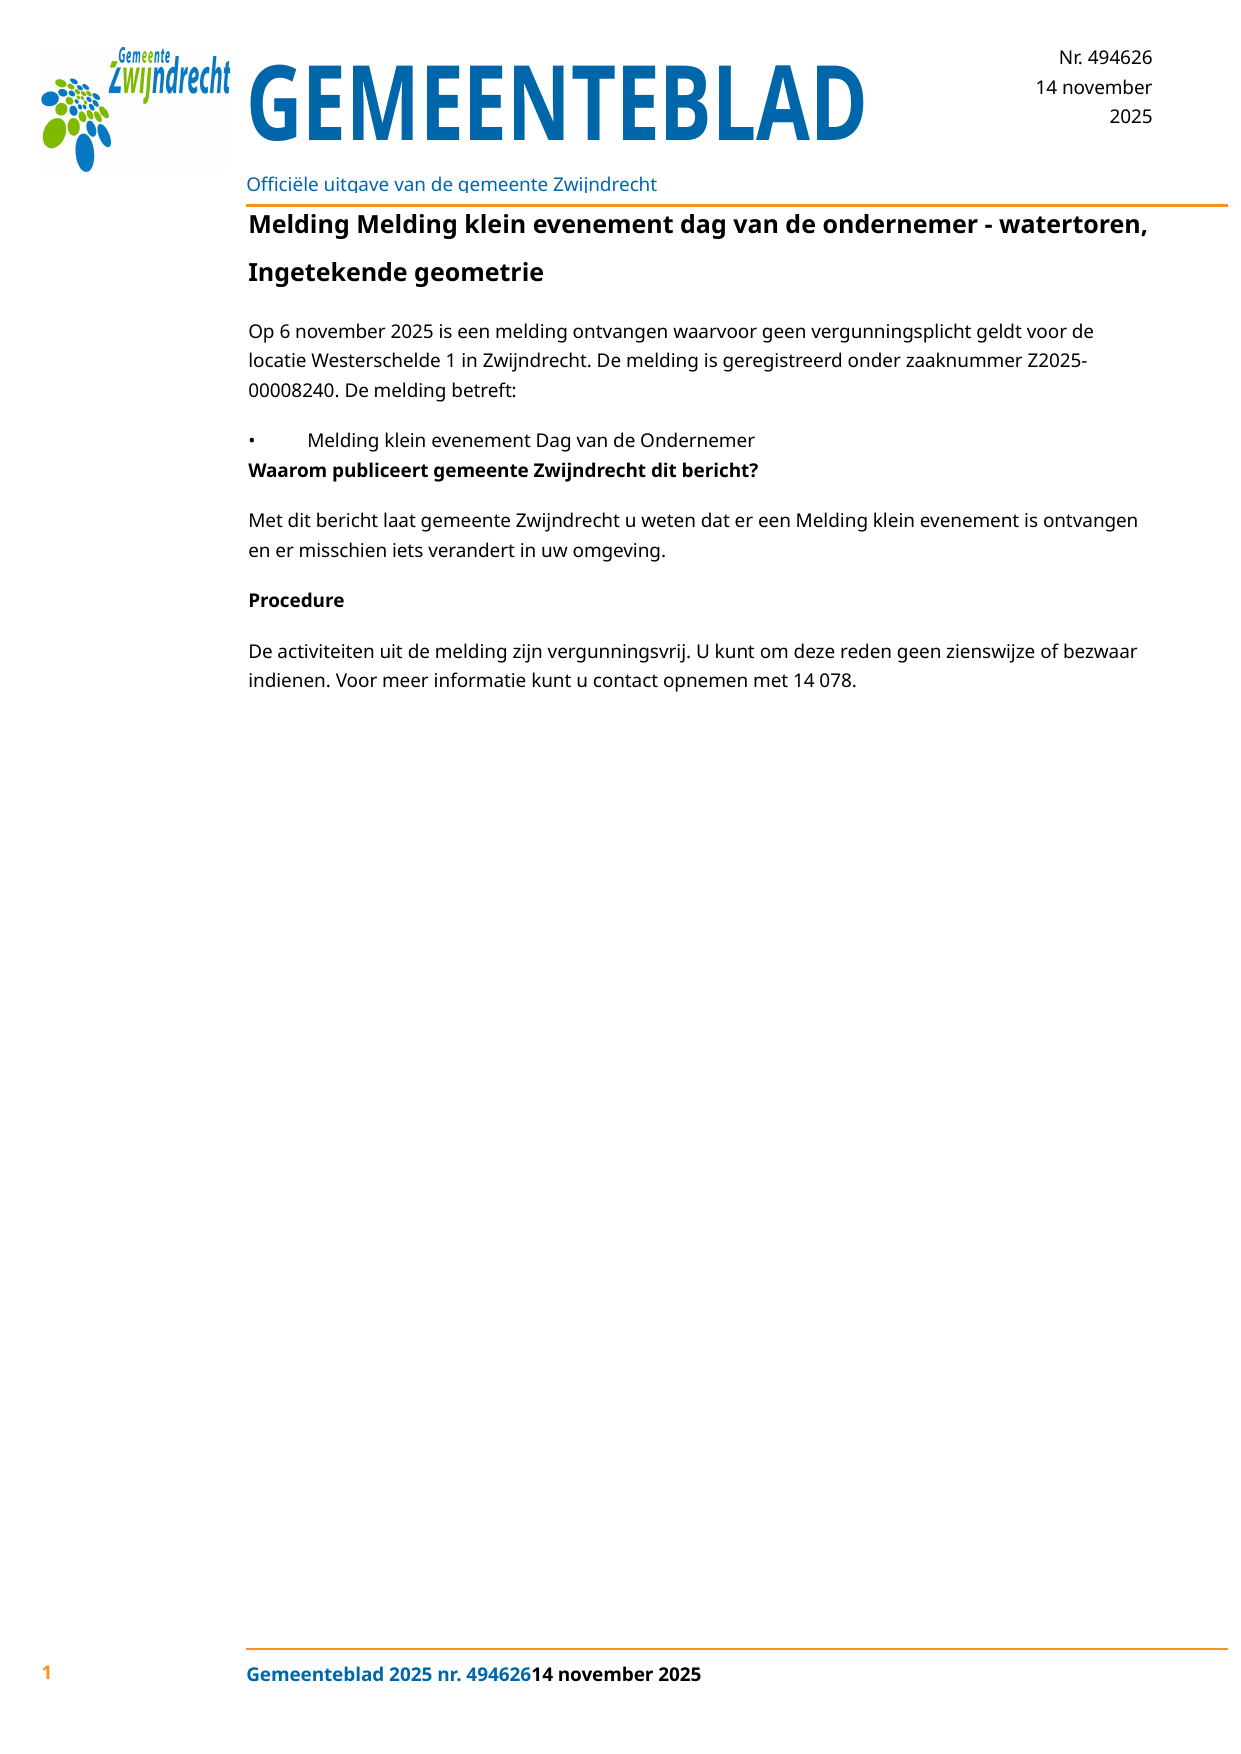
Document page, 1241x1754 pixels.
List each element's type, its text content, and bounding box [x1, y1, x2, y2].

text Op 6 november 2025 is een melding ontvangen waarvoor geen vergunningsplicht geldt voor de locatie Westerschelde 1 in Zwijndrecht. De melding is geregistreerd onder zaaknummer Z2025-00008240. De melding betreft: [248, 318, 1152, 403]
text Met dit bericht laat gemeente Zwijndrecht u weten dat er een Melding klein evenement is ontvangen en er misschien iets verandert in uw omgeving. [248, 507, 1152, 563]
text Procedure [248, 587, 1152, 613]
picture [41, 47, 231, 172]
text Melding Melding klein evenement dag van de ondernemer - watertoren, Ingetekende geometrie [248, 207, 1152, 288]
list Melding klein evenement Dag van de Ondernemer [248, 427, 1152, 453]
text De activiteiten uit de melding zijn vergunningsvrij. U kunt om deze reden geen zienswijze of bezwaar indienen. Voor meer informatie kunt u contact opnemen met 14 078. [248, 638, 1152, 693]
text Waarom publiceert gemeente Zwijndrecht dit bericht? [248, 457, 1152, 483]
